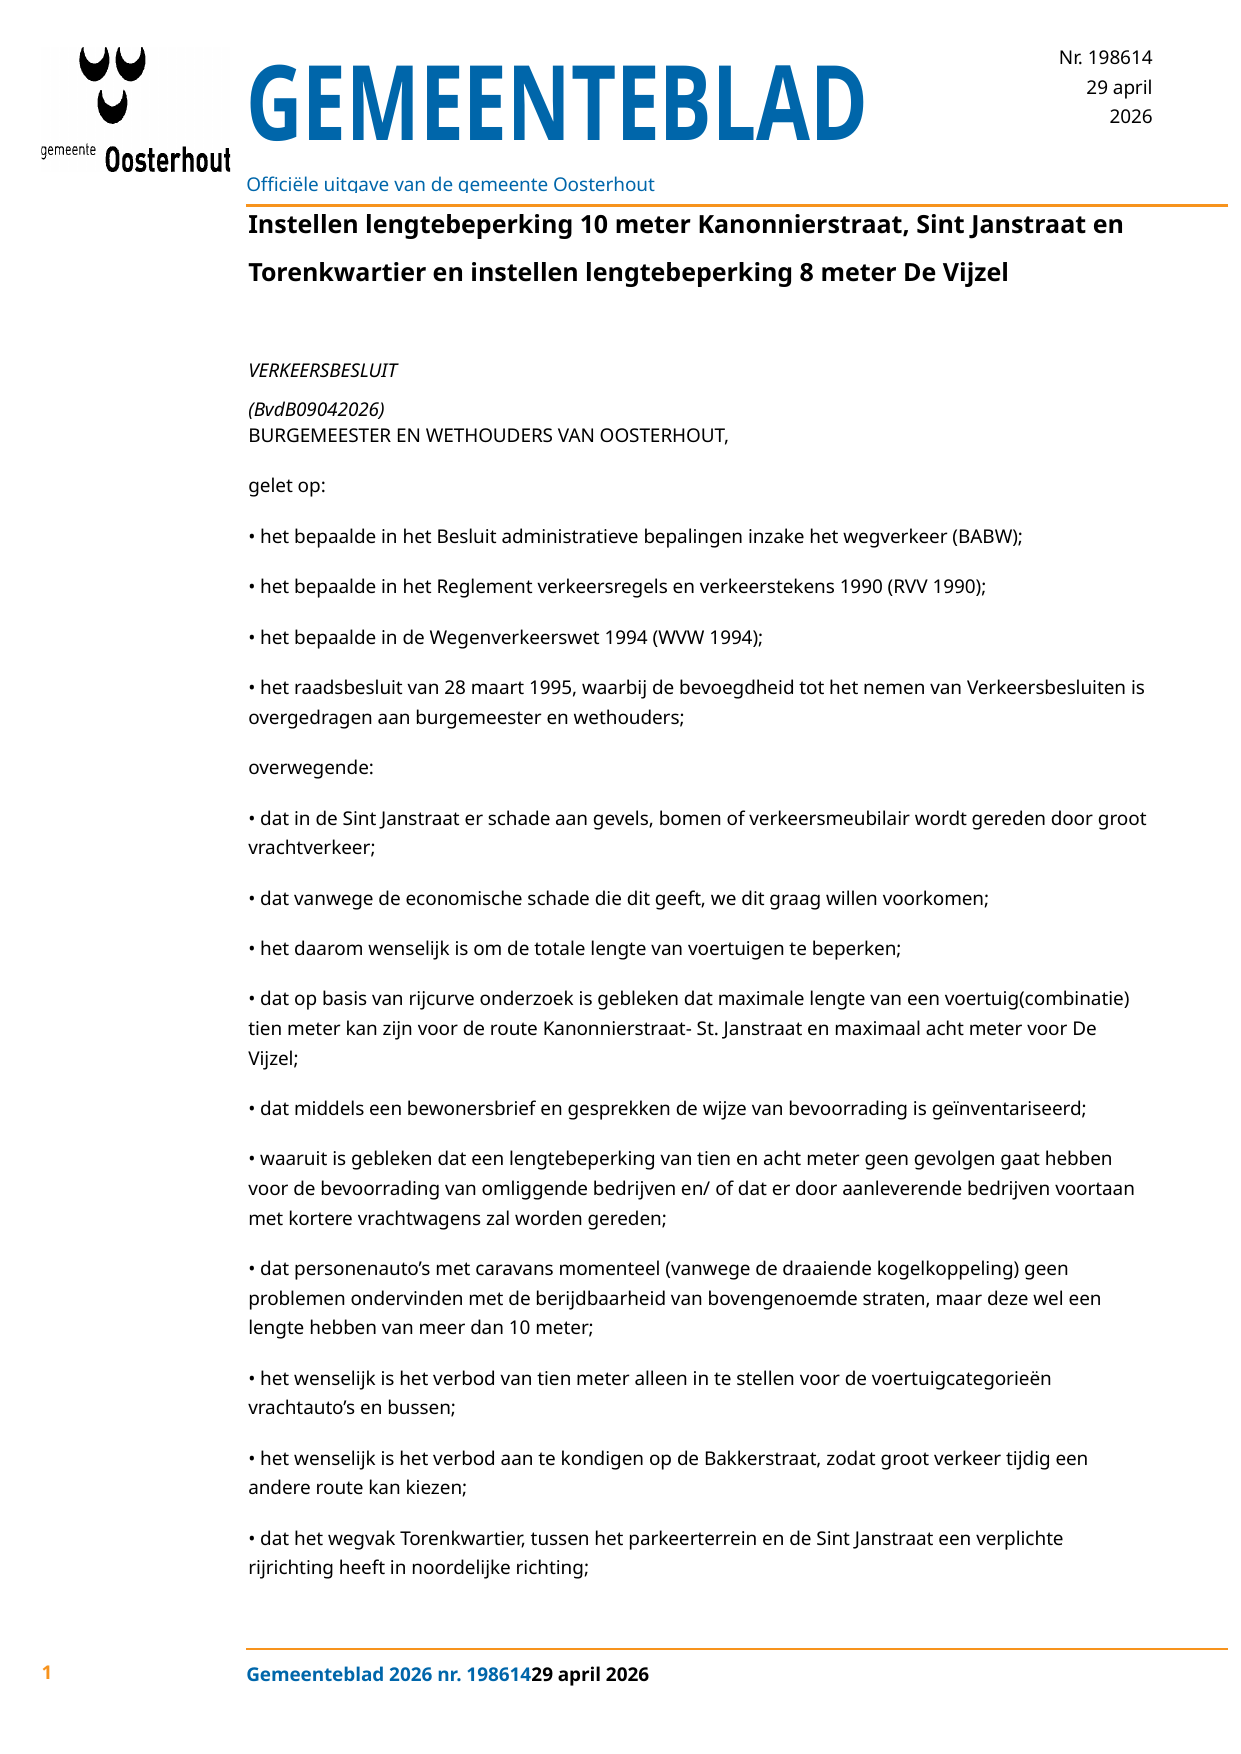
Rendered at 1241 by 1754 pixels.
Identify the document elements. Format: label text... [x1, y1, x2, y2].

text • het bepaalde in het Besluit administratieve bepalingen inzake het wegverkeer (BABW); [248, 523, 1152, 549]
text VERKEERSBESLUIT [248, 357, 1152, 383]
text • het daarom wenselijk is om de totale lengte van voertuigen te beperken; [248, 935, 1152, 961]
text • dat personenauto’s met caravans momenteel (vanwege de draaiende kogelkoppeling) geen problemen ondervinden met de berijdbaarheid van bovengenoemde straten, maar deze wel een lengte hebben van meer dan 10 meter; [248, 1255, 1152, 1340]
text overwegende: [248, 754, 1152, 780]
text (BvdB09042026) [248, 396, 1152, 422]
text • het bepaalde in de Wegenverkeerswet 1994 (WVW 1994); [248, 624, 1152, 649]
text • het wenselijk is het verbod van tien meter alleen in te stellen voor de voertuigcategorieën vrachtauto’s en bussen; [248, 1365, 1152, 1420]
text • het raadsbesluit van 28 maart 1995, waarbij de bevoegdheid tot het nemen van Verkeersbesluiten is overgedragen aan burgemeester en wethouders; [248, 674, 1152, 729]
picture [41, 47, 231, 172]
text • het bepaalde in het Reglement verkeersregels en verkeerstekens 1990 (RVV 1990); [248, 573, 1152, 599]
text gelet op: [248, 473, 1152, 498]
text • het wenselijk is het verbod aan te kondigen op de Bakkerstraat, zodat groot verkeer tijdig een andere route kan kiezen; [248, 1445, 1152, 1500]
text • dat middels een bewonersbrief en gesprekken de wijze van bevoorrading is geïnventariseerd; [248, 1095, 1152, 1121]
text • dat in de Sint Janstraat er schade aan gevels, bomen of verkeersmeubilair wordt gereden door groot vrachtverkeer; [248, 805, 1152, 860]
text Instellen lengtebeperking 10 meter Kanonnierstraat, Sint Janstraat en Torenkwartier en instellen lengtebeperking 8 meter De Vijzel [248, 207, 1152, 288]
text • dat op basis van rijcurve onderzoek is gebleken dat maximale lengte van een voertuig(combinatie) tien meter kan zijn voor de route Kanonnierstraat- St. Janstraat en maximaal acht meter voor De Vijzel; [248, 986, 1152, 1070]
text BURGEMEESTER EN WETHOUDERS VAN OOSTERHOUT, [248, 422, 1152, 448]
text • waaruit is gebleken dat een lengtebeperking van tien en acht meter geen gevolgen gaat hebben voor de bevoorrading van omliggende bedrijven en/ of dat er door aanleverende bedrijven voortaan met kortere vrachtwagens zal worden gereden; [248, 1146, 1152, 1230]
text • dat het wegvak Torenkwartier, tussen het parkeerterrein en de Sint Janstraat een verplichte rijrichting heeft in noordelijke richting; [248, 1525, 1152, 1580]
text • dat vanwege de economische schade die dit geeft, we dit graag willen voorkomen; [248, 885, 1152, 910]
